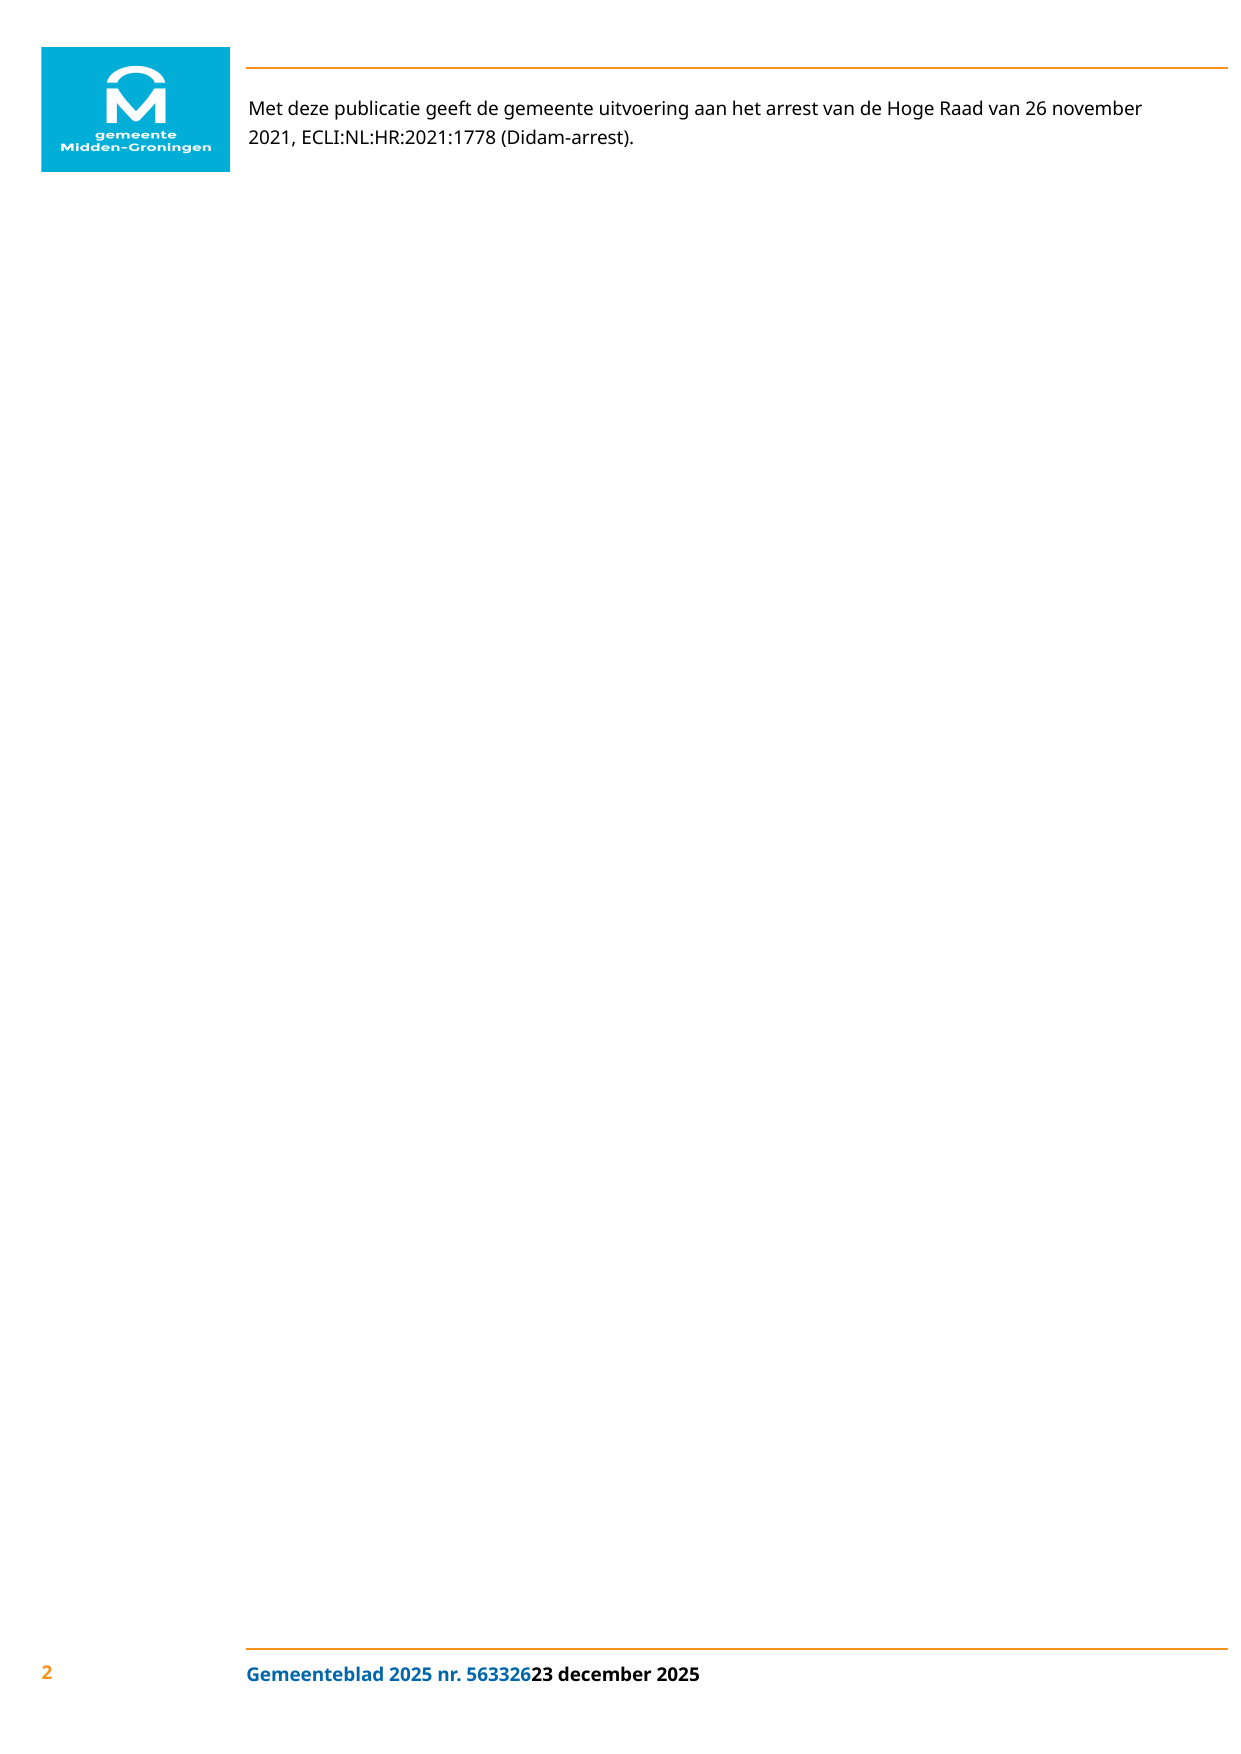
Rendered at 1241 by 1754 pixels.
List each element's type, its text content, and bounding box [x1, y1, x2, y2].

picture [184, 146, 190, 153]
picture [108, 66, 164, 82]
text Met deze publicatie geeft de gemeente uitvoering aan het arrest van de Hoge Raad van 26 november 2021, ECLI:NL:HR:2021:1778 (Didam-arrest). [248, 95, 1152, 150]
picture [107, 89, 165, 122]
